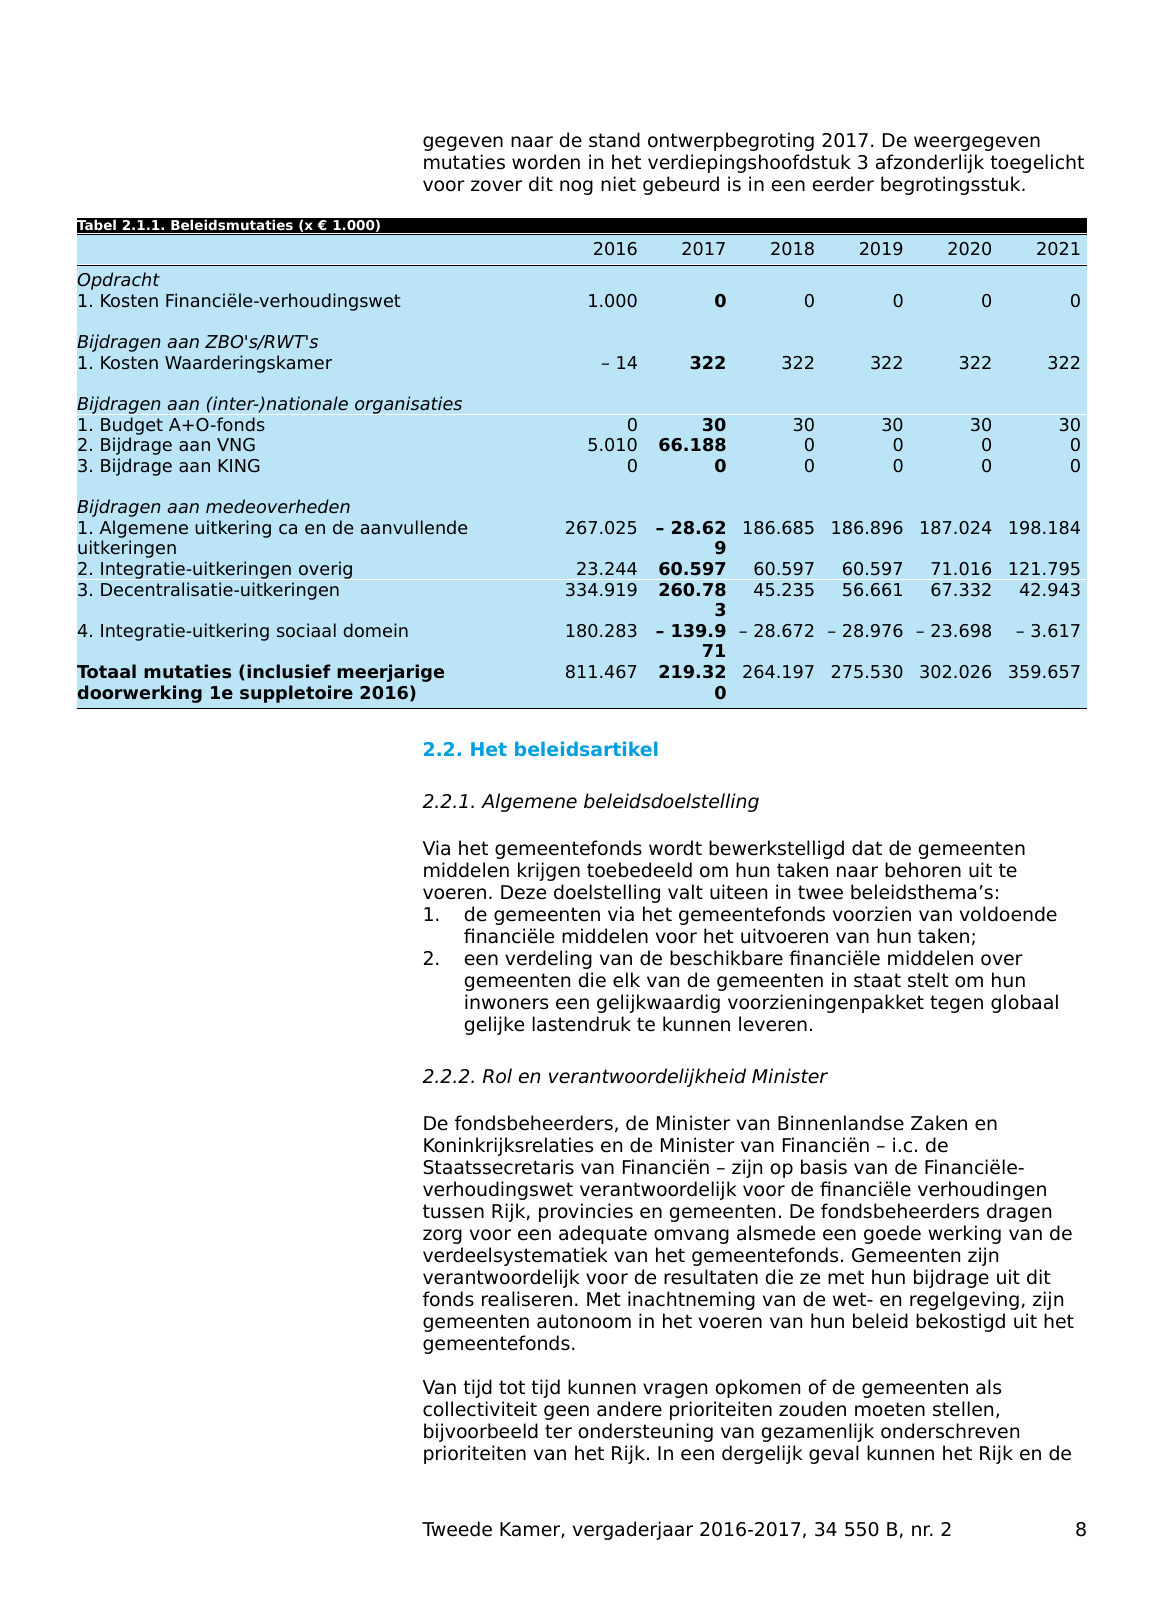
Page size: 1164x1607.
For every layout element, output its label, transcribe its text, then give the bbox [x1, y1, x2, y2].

table_cell 45.235 [732, 580, 821, 621]
table_cell 0 [909, 435, 998, 456]
table_cell 322 [732, 353, 821, 373]
table_cell [555, 332, 644, 353]
table_cell 187.024 [909, 518, 998, 559]
table_cell 322 [909, 353, 998, 373]
table_cell [644, 332, 732, 353]
table_cell [644, 311, 732, 332]
table_cell – 139.971 [644, 621, 732, 662]
table_cell 23.244 [555, 559, 644, 579]
table_cell [555, 497, 644, 518]
table_cell 0 [821, 291, 909, 311]
table_cell [998, 497, 1087, 518]
table_cell 2018 [732, 235, 821, 264]
table_header Tabel 2.1.1. Beleidsmutaties (x € 1.000) [77, 218, 1087, 233]
table_cell [644, 476, 732, 497]
text Van tijd tot tijd kunnen vragen opkomen of de gemeenten als collectiviteit geen andere prioriteiten zouden moeten stellen, bijvoorbeeld ter ondersteuning van gezamenlijk onderschreven prioriteiten van het Rijk. In een dergelijk geval kunnen het Rijk en de [422, 1377, 1087, 1465]
text 1. de gemeenten via het gemeentefonds voorzien van voldoende financiële middelen voor het uitvoeren van hun taken; [422, 904, 1087, 948]
table_cell [909, 332, 998, 353]
table_cell 2020 [909, 235, 998, 264]
table_cell 0 [732, 291, 821, 311]
table_cell 186.685 [732, 518, 821, 559]
table_cell 0 [732, 435, 821, 456]
table_cell 30 [644, 415, 732, 435]
text 2. een verdeling van de beschikbare financiële middelen over gemeenten die elk van de gemeenten in staat stelt om hun inwoners een gelijkwaardig voorzieningenpakket tegen globaal gelijke lastendruk te kunnen leveren. [422, 948, 1087, 1036]
table_cell [732, 332, 821, 353]
table_cell 60.597 [821, 559, 909, 579]
table_cell 30 [821, 415, 909, 435]
table_cell 42.943 [998, 580, 1087, 621]
table_cell [821, 373, 909, 394]
table_cell [821, 497, 909, 518]
table_cell 198.184 [998, 518, 1087, 559]
table_cell 0 [909, 456, 998, 476]
table_cell [998, 373, 1087, 394]
table_cell [821, 311, 909, 332]
table_cell [732, 311, 821, 332]
table_cell 60.597 [644, 559, 732, 579]
table_cell 811.467 [555, 662, 644, 708]
table_cell 322 [644, 353, 732, 373]
table_cell 2016 [555, 235, 644, 264]
table_cell 2021 [998, 235, 1087, 264]
table_cell [821, 332, 909, 353]
table_cell [909, 266, 998, 291]
subtitle 2.2. Het beleidsartikel [422, 739, 1087, 761]
table_cell [644, 266, 732, 291]
table_cell Totaal mutaties (inclusief meerjarige doorwerking 1e suppletoire 2016) [77, 662, 555, 708]
table_cell [998, 332, 1087, 353]
table_cell 260.783 [644, 580, 732, 621]
table_cell 264.197 [732, 662, 821, 708]
table_cell [909, 497, 998, 518]
table_cell 1. Kosten Waarderingskamer [77, 353, 555, 373]
table_cell [555, 373, 644, 394]
table_cell [998, 266, 1087, 291]
table_cell [555, 266, 644, 291]
table_cell [998, 394, 1087, 414]
table_cell [732, 373, 821, 394]
table_cell – 23.698 [909, 621, 998, 662]
table_cell 71.016 [909, 559, 998, 579]
table_cell [909, 373, 998, 394]
table_cell 0 [909, 291, 998, 311]
subtitle 2.2.2. Rol en verantwoordelijkheid Minister [422, 1066, 1087, 1088]
table_cell 2. Integratie-uitkeringen overig [77, 559, 555, 579]
table_cell 322 [821, 353, 909, 373]
table_cell [77, 373, 555, 394]
table_cell 267.025 [555, 518, 644, 559]
table_cell 180.283 [555, 621, 644, 662]
subtitle 2.2.1. Algemene beleidsdoelstelling [422, 791, 1087, 813]
table_cell 30 [998, 415, 1087, 435]
table_cell 359.657 [998, 662, 1087, 708]
table_cell 0 [555, 456, 644, 476]
table_cell Bijdragen aan medeoverheden [77, 497, 555, 518]
table_cell 30 [909, 415, 998, 435]
table_cell [644, 394, 732, 414]
table_cell 0 [644, 291, 732, 311]
table_cell [821, 476, 909, 497]
table_cell 0 [644, 456, 732, 476]
table_cell – 28.672 [732, 621, 821, 662]
table_cell [732, 394, 821, 414]
table_cell [555, 476, 644, 497]
table_cell 302.026 [909, 662, 998, 708]
table_cell 186.896 [821, 518, 909, 559]
table_cell [77, 235, 555, 264]
table_cell [732, 266, 821, 291]
table_cell 1. Budget A+O-fonds [77, 415, 555, 435]
table_cell Bijdragen aan ZBO's/RWT's [77, 332, 555, 353]
text Via het gemeentefonds wordt bewerkstelligd dat de gemeenten middelen krijgen toebedeeld om hun taken naar behoren uit te voeren. Deze doelstelling valt uiteen in twee beleidsthema’s: [422, 838, 1087, 904]
table_cell [555, 311, 644, 332]
table_cell Bijdragen aan (inter-)nationale organisaties [77, 394, 555, 414]
table_cell 2019 [821, 235, 909, 264]
table_cell 219.320 [644, 662, 732, 708]
table_cell [821, 266, 909, 291]
table_cell 0 [998, 435, 1087, 456]
table_cell – 28.629 [644, 518, 732, 559]
table_cell [998, 311, 1087, 332]
text gegeven naar de stand ontwerpbegroting 2017. De weergegeven mutaties worden in het verdiepingshoofdstuk 3 afzonderlijk toegelicht voor zover dit nog niet gebeurd is in een eerder begrotingsstuk. [422, 130, 1087, 196]
table_cell 4. Integratie-uitkering sociaal domein [77, 621, 555, 662]
table_cell 322 [998, 353, 1087, 373]
table_cell [909, 476, 998, 497]
table_cell [998, 476, 1087, 497]
table_cell 2017 [644, 235, 732, 264]
table_cell [77, 476, 555, 497]
table_cell [644, 373, 732, 394]
table_cell 121.795 [998, 559, 1087, 579]
table_cell Opdracht [77, 266, 555, 291]
table_cell 56.661 [821, 580, 909, 621]
table_cell 0 [555, 415, 644, 435]
table_cell [644, 497, 732, 518]
table_cell – 3.617 [998, 621, 1087, 662]
table_cell 5.010 [555, 435, 644, 456]
table_cell 0 [732, 456, 821, 476]
table_cell – 14 [555, 353, 644, 373]
table_cell 0 [998, 291, 1087, 311]
table_cell 334.919 [555, 580, 644, 621]
table_cell 1. Algemene uitkering ca en de aanvullende uitkeringen [77, 518, 555, 559]
text De fondsbeheerders, de Minister van Binnenlandse Zaken en Koninkrijksrelaties en de Minister van Financiën – i.c. de Staatssecretaris van Financiën – zijn op basis van de Financiële-verhoudingswet verantwoordelijk voor de financiële verhoudingen tussen Rijk, provincies en gemeenten. De fondsbeheerders dragen zorg voor een adequate omvang alsmede een goede werking van de verdeelsystematiek van het gemeentefonds. Gemeenten zijn verantwoordelijk voor de resultaten die ze met hun bijdrage uit dit fonds realiseren. Met inachtneming van de wet- en regelgeving, zijn gemeenten autonoom in het voeren van hun beleid bekostigd uit het gemeentefonds. [422, 1113, 1087, 1354]
table_cell 67.332 [909, 580, 998, 621]
table_cell 0 [998, 456, 1087, 476]
table_cell 30 [732, 415, 821, 435]
table_cell – 28.976 [821, 621, 909, 662]
table_cell 3. Decentralisatie-uitkeringen [77, 580, 555, 621]
table_cell 60.597 [732, 559, 821, 579]
table_cell 0 [821, 435, 909, 456]
table_cell [732, 497, 821, 518]
table_cell 275.530 [821, 662, 909, 708]
table_cell 1.000 [555, 291, 644, 311]
table_cell 3. Bijdrage aan KING [77, 456, 555, 476]
table_cell [732, 476, 821, 497]
table_cell 2. Bijdrage aan VNG [77, 435, 555, 456]
table_cell [821, 394, 909, 414]
table_cell 1. Kosten Financiële-verhoudingswet [77, 291, 555, 311]
table_cell 0 [821, 456, 909, 476]
table_cell 66.188 [644, 435, 732, 456]
table_cell [909, 311, 998, 332]
table_cell [555, 394, 644, 414]
table_cell [909, 394, 998, 414]
table_cell [77, 311, 555, 332]
